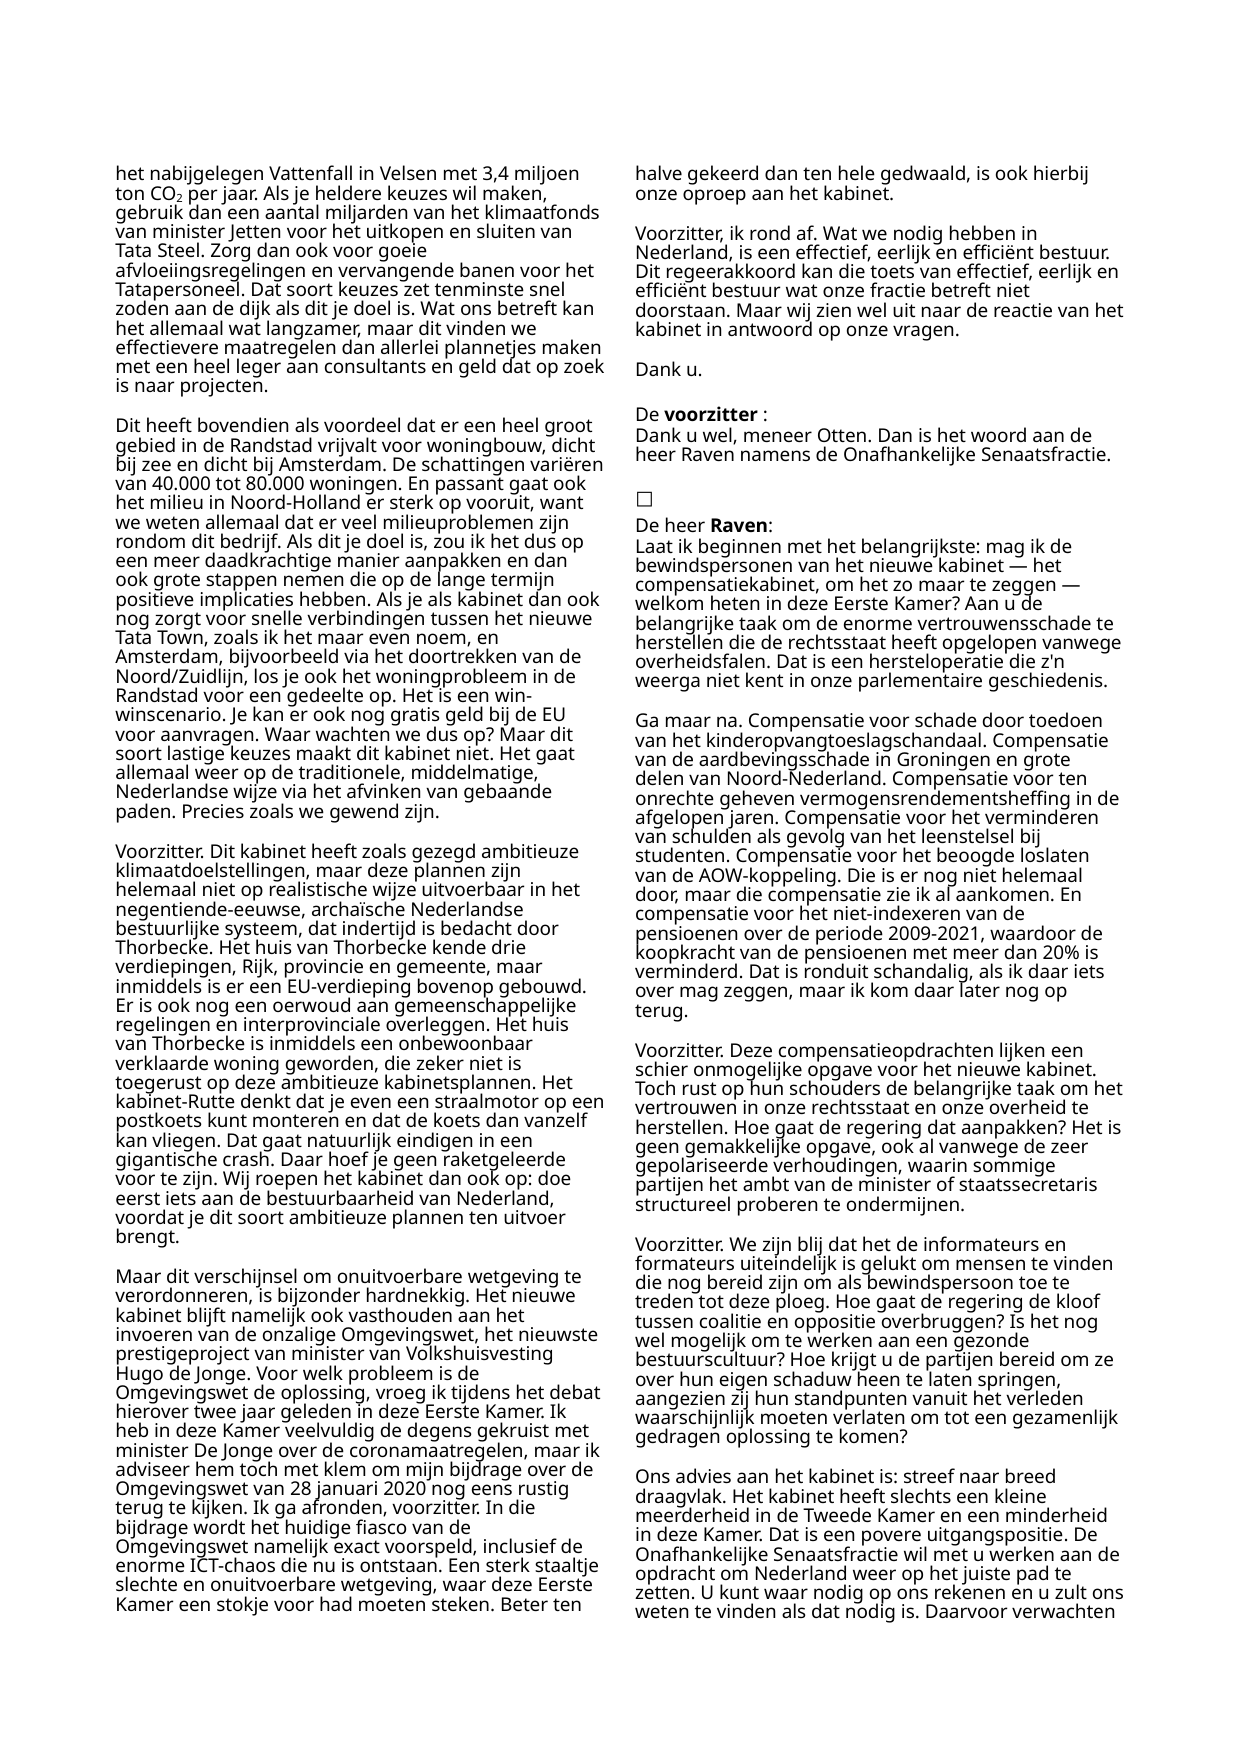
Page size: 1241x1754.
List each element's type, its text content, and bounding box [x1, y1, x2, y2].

text het nabijgelegen Vattenfall in Velsen met 3,4 miljoen ton CO2 per jaar. Als je heldere keuzes wil maken, gebruik dan een aantal miljarden van het klimaatfonds van minister Jetten voor het uitkopen en sluiten van Tata Steel. Zorg dan ook voor goeie afvloeiingsregelingen en vervangende banen voor het Tatapersoneel. Dat soort keuzes zet tenminste snel zoden aan de dijk als dit je doel is. Wat ons betreft kan het allemaal wat langzamer, maar dit vinden we effectievere maatregelen dan allerlei plannetjes maken met een heel leger aan consultants en geld dat op zoek is naar projecten. [115, 165, 605, 397]
text Voorzitter. We zijn blij dat het de informateurs en formateurs uiteindelijk is gelukt om mensen te vinden die nog bereid zijn om als bewindspersoon toe te treden tot deze ploeg. Hoe gaat de regering de kloof tussen coalitie en oppositie overbruggen? Is het nog wel mogelijk om te werken aan een gezonde bestuurscultuur? Hoe krijgt u de partijen bereid om ze over hun eigen schaduw heen te laten springen, aangezien zij hun standpunten vanuit het verleden waarschijnlijk moeten verlaten om tot een gezamenlijk gedragen oplossing te komen? [635, 1236, 1125, 1448]
text Voorzitter, ik rond af. Wat we nodig hebben in Nederland, is een effectief, eerlijk en efficiënt bestuur. Dit regeerakkoord kan die toets van effectief, eerlijk en efficiënt bestuur wat onze fractie betreft niet doorstaan. Maar wij zien wel uit naar de reactie van het kabinet in antwoord op onze vragen. [635, 224, 1125, 340]
text Ons advies aan het kabinet is: streef naar breed draagvlak. Het kabinet heeft slechts een kleine meerderheid in de Tweede Kamer en een minderheid in deze Kamer. Dat is een povere uitgangspositie. De Onafhankelijke Senaatsfractie wil met u werken aan de opdracht om Nederland weer op het juiste pad te zetten. U kunt waar nodig op ons rekenen en u zult ons weten te vinden als dat nodig is. Daarvoor verwachten [635, 1468, 1125, 1623]
text Voorzitter. Dit kabinet heeft zoals gezegd ambitieuze klimaatdoelstellingen, maar deze plannen zijn helemaal niet op realistische wijze uitvoerbaar in het negentiende-eeuwse, archaïsche Nederlandse bestuurlijke systeem, dat indertijd is bedacht door Thorbecke. Het huis van Thorbecke kende drie verdiepingen, Rijk, provincie en gemeente, maar inmiddels is er een EU-verdieping bovenop gebouwd. Er is ook nog een oerwoud aan gemeenschappelijke regelingen en interprovinciale overleggen. Het huis van Thorbecke is inmiddels een onbewoonbaar verklaarde woning geworden, die zeker niet is toegerust op deze ambitieuze kabinetsplannen. Het kabinet-Rutte denkt dat je even een straalmotor op een postkoets kunt monteren en dat de koets dan vanzelf kan vliegen. Dat gaat natuurlijk eindigen in een gigantische crash. Daar hoef je geen raketgeleerde voor te zijn. Wij roepen het kabinet dan ook op: doe eerst iets aan de bestuurbaarheid van Nederland, voordat je dit soort ambitieuze plannen ten uitvoer brengt. [115, 843, 605, 1247]
text halve gekeerd dan ten hele gedwaald, is ook hierbij onze oproep aan het kabinet. [635, 165, 1125, 204]
text Dit heeft bovendien als voordeel dat er een heel groot gebied in de Randstad vrijvalt voor woningbouw, dicht bij zee en dicht bij Amsterdam. De schattingen variëren van 40.000 tot 80.000 woningen. En passant gaat ook het milieu in Noord-Holland er sterk op vooruit, want we weten allemaal dat er veel milieuproblemen zijn rondom dit bedrijf. Als dit je doel is, zou ik het dus op een meer daadkrachtige manier aanpakken en dan ook grote stappen nemen die op de lange termijn positieve implicaties hebben. Als je als kabinet dan ook nog zorgt voor snelle verbindingen tussen het nieuwe Tata Town, zoals ik het maar even noem, en Amsterdam, bijvoorbeeld via het doortrekken van de Noord/Zuidlijn, los je ook het woningprobleem in de Randstad voor een gedeelte op. Het is een win-winscenario. Je kan er ook nog gratis geld bij de EU voor aanvragen. Waar wachten we dus op? Maar dit soort lastige keuzes maakt dit kabinet niet. Het gaat allemaal weer op de traditionele, middelmatige, Nederlandse wijze via het afvinken van gebaande paden. Precies zoals we gewend zijn. [115, 417, 605, 822]
text Maar dit verschijnsel om onuitvoerbare wetgeving te verordonneren, is bijzonder hardnekkig. Het nieuwe kabinet blijft namelijk ook vasthouden aan het invoeren van de onzalige Omgevingswet, het nieuwste prestigeproject van minister van Volkshuisvesting Hugo de Jonge. Voor welk probleem is de Omgevingswet de oplossing, vroeg ik tijdens het debat hierover twee jaar geleden in deze Eerste Kamer. Ik heb in deze Kamer veelvuldig de degens gekruist met minister De Jonge over de coronamaatregelen, maar ik adviseer hem toch met klem om mijn bijdrage over de Omgevingswet van 28 januari 2020 nog eens rustig terug te kijken. Ik ga afronden, voorzitter. In die bijdrage wordt het huidige fiasco van de Omgevingswet namelijk exact voorspeld, inclusief de enorme ICT-chaos die nu is ontstaan. Een sterk staaltje slechte en onuitvoerbare wetgeving, waar deze Eerste Kamer een stokje voor had moeten steken. Beter ten [115, 1268, 605, 1615]
text Ga maar na. Compensatie voor schade door toedoen van het kinderopvangtoeslagschandaal. Compensatie van de aardbevingsschade in Groningen en grote delen van Noord-Nederland. Compensatie voor ten onrechte geheven vermogensrendementsheffing in de afgelopen jaren. Compensatie voor het verminderen van schulden als gevolg van het leenstelsel bij studenten. Compensatie voor het beoogde loslaten van de AOW-koppeling. Die is er nog niet helemaal door, maar die compensatie zie ik al aankomen. En compensatie voor het niet-indexeren van de pensioenen over de periode 2009-2021, waardoor de koopkracht van de pensioenen met meer dan 20% is verminderd. Dat is ronduit schandalig, als ik daar iets over mag zeggen, maar ik kom daar later nog op terug. [635, 712, 1125, 1021]
text Dank u wel, meneer Otten. Dan is het woord aan de heer Raven namens de Onafhankelijke Senaatsfractie. [635, 427, 1125, 465]
text ⬜ [635, 486, 1125, 512]
text Laat ik beginnen met het belangrijkste: mag ik de bewindspersonen van het nieuwe kabinet — het compensatiekabinet, om het zo maar te zeggen — welkom heten in deze Eerste Kamer? Aan u de belangrijke taak om de enorme vertrouwensschade te herstellen die de rechtsstaat heeft opgelopen vanwege overheidsfalen. Dat is een hersteloperatie die z'n weerga niet kent in onze parlementaire geschiedenis. [635, 538, 1125, 692]
text De heer Raven: [635, 512, 1125, 538]
text Dank u. [635, 361, 1125, 380]
text De voorzitter : [635, 401, 1125, 427]
text Voorzitter. Deze compensatieopdrachten lijken een schier onmogelijke opgave voor het nieuwe kabinet. Toch rust op hun schouders de belangrijke taak om het vertrouwen in onze rechtsstaat en onze overheid te herstellen. Hoe gaat de regering dat aanpakken? Het is geen gemakkelijke opgave, ook al vanwege de zeer gepolariseerde verhoudingen, waarin sommige partijen het ambt van de minister of staatssecretaris structureel proberen te ondermijnen. [635, 1042, 1125, 1215]
